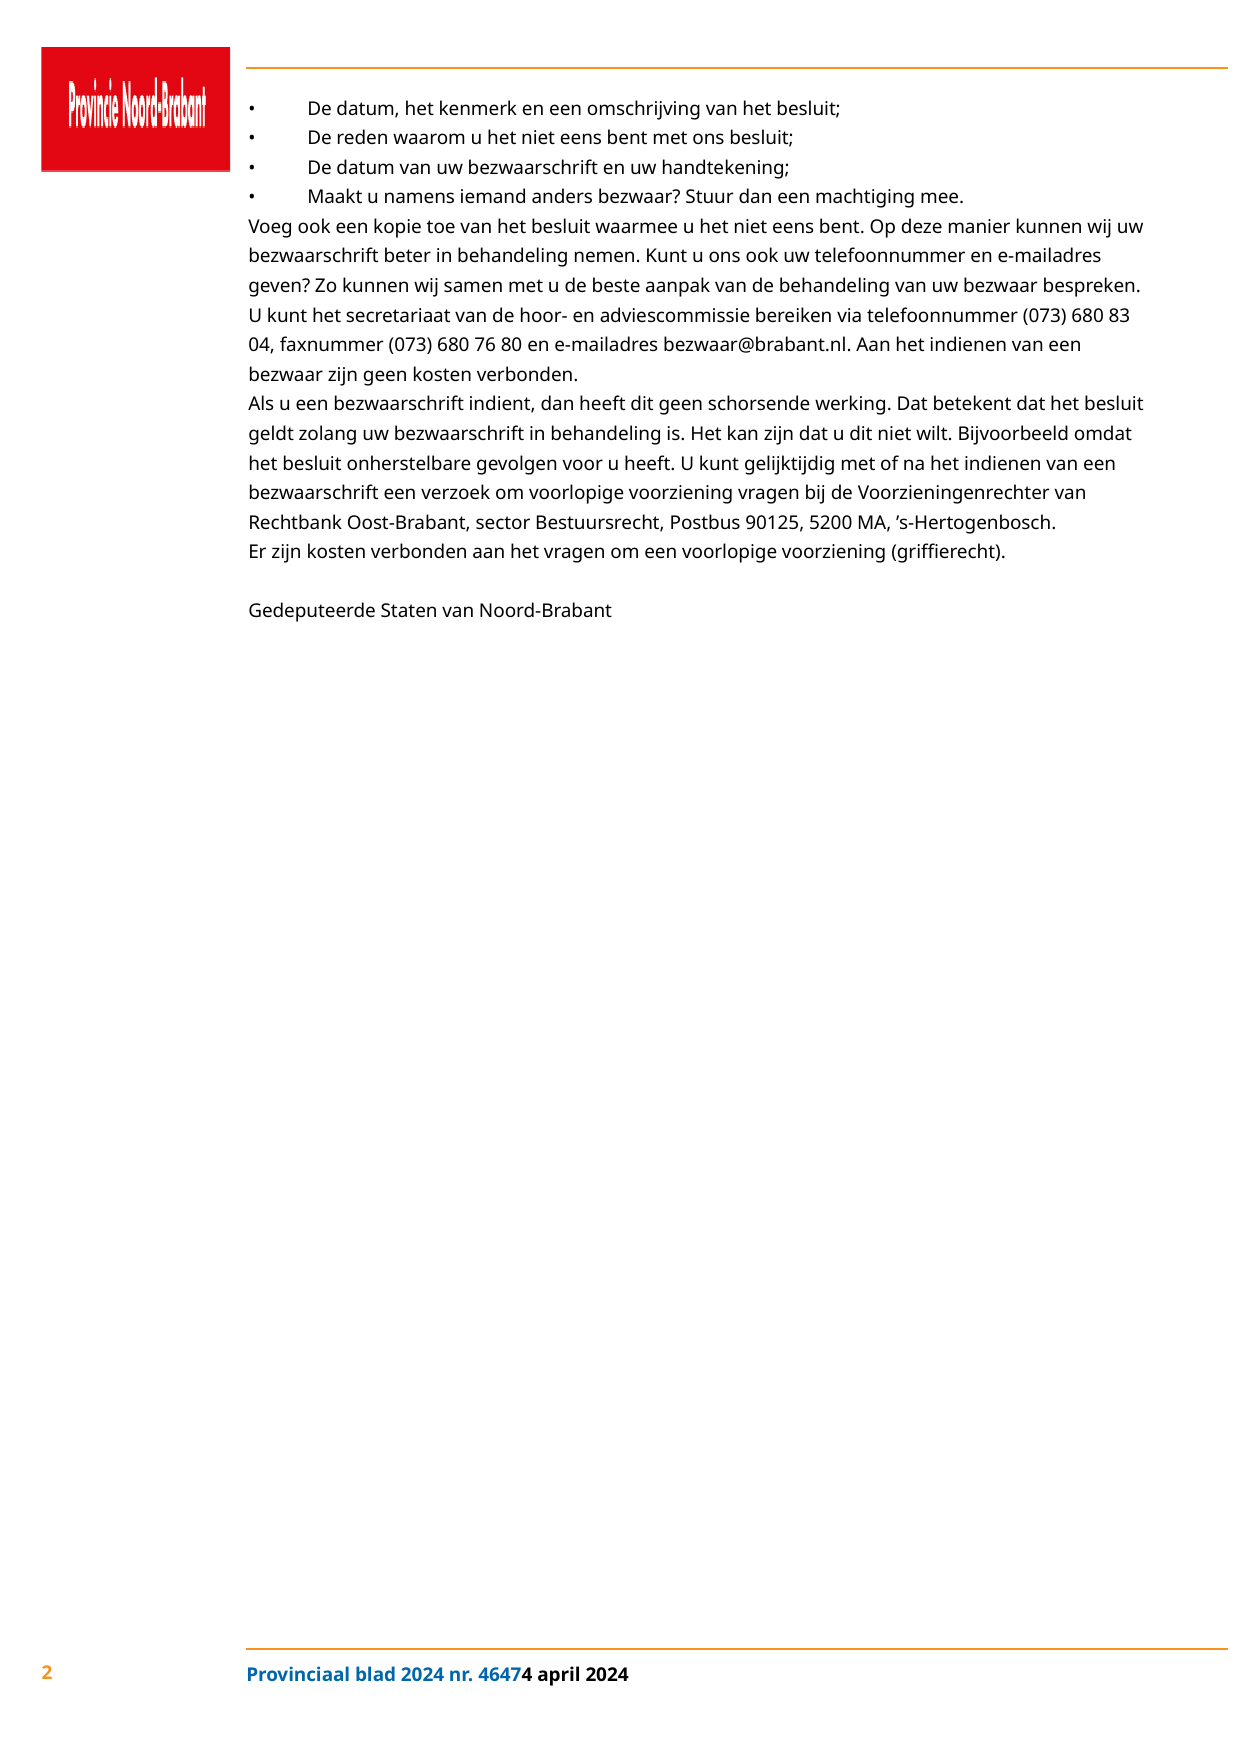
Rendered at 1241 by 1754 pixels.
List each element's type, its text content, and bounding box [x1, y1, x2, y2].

list De reden waarom u het niet eens bent met ons besluit; [248, 124, 1152, 150]
list Maakt u namens iemand anders bezwaar? Stuur dan een machtiging mee. [248, 183, 1152, 209]
picture [41, 47, 231, 172]
list De datum van uw bezwaarschrift en uw handtekening; [248, 154, 1152, 180]
list De datum, het kenmerk en een omschrijving van het besluit; [248, 95, 1152, 121]
text Voeg ook een kopie toe van het besluit waarmee u het niet eens bent. Op deze manier kunnen wij uw bezwaarschrift beter in behandeling nemen. Kunt u ons ook uw telefoonnummer en e-mailadres geven? Zo kunnen wij samen met u de beste aanpak van de behandeling van uw bezwaar bespreken. U kunt het secretariaat van de hoor- en adviescommissie bereiken via telefoonnummer (073) 680 83 04, faxnummer (073) 680 76 80 en e-mailadres bezwaar@brabant.nl. Aan het indienen van een bezwaar zijn geen kosten verbonden. [248, 213, 1152, 387]
text Als u een bezwaarschrift indient, dan heeft dit geen schorsende werking. Dat betekent dat het besluit geldt zolang uw bezwaarschrift in behandeling is. Het kan zijn dat u dit niet wilt. Bijvoorbeeld omdat het besluit onherstelbare gevolgen voor u heeft. U kunt gelijktijdig met of na het indienen van een bezwaarschrift een verzoek om voorlopige voorziening vragen bij de Voorzieningenrechter van Rechtbank Oost-Brabant, sector Bestuursrecht, Postbus 90125, 5200 MA, ’s-Hertogenbosch. [248, 391, 1152, 535]
text Gedeputeerde Staten van Noord-Brabant [248, 598, 1152, 623]
text Er zijn kosten verbonden aan het vragen om een voorlopige voorziening (griffierecht). [248, 538, 1152, 564]
